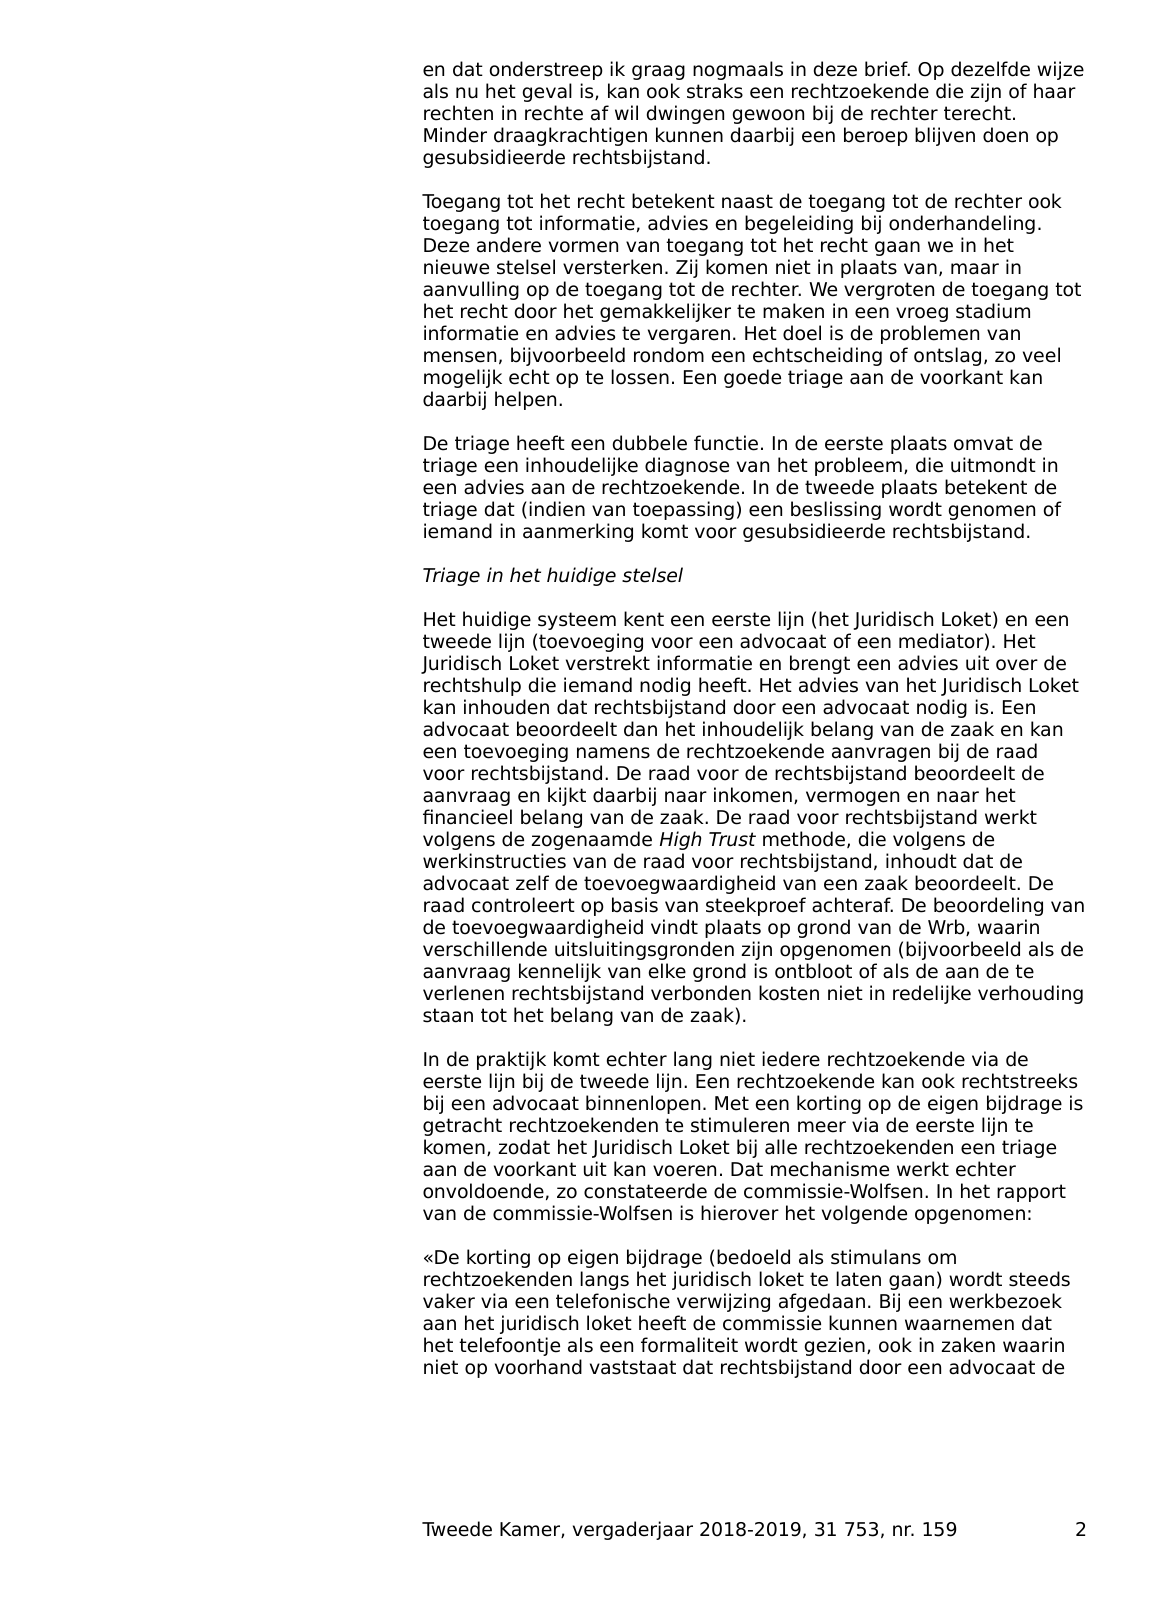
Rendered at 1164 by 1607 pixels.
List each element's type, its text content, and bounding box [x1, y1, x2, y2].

text Toegang tot het recht betekent naast de toegang tot de rechter ook toegang tot informatie, advies en begeleiding bij onderhandeling. Deze andere vormen van toegang tot het recht gaan we in het nieuwe stelsel versterken. Zij komen niet in plaats van, maar in aanvulling op de toegang tot de rechter. We vergroten de toegang tot het recht door het gemakkelijker te maken in een vroeg stadium informatie en advies te vergaren. Het doel is de problemen van mensen, bijvoorbeeld rondom een echtscheiding of ontslag, zo veel mogelijk echt op te lossen. Een goede triage aan de voorkant kan daarbij helpen. [422, 191, 1087, 411]
text Het huidige systeem kent een eerste lijn (het Juridisch Loket) en een tweede lijn (toevoeging voor een advocaat of een mediator). Het Juridisch Loket verstrekt informatie en brengt een advies uit over de rechtshulp die iemand nodig heeft. Het advies van het Juridisch Loket kan inhouden dat rechtsbijstand door een advocaat nodig is. Een advocaat beoordeelt dan het inhoudelijk belang van de zaak en kan een toevoeging namens de rechtzoekende aanvragen bij de raad voor rechtsbijstand. De raad voor de rechtsbijstand beoordeelt de aanvraag en kijkt daarbij naar inkomen, vermogen en naar het financieel belang van de zaak. De raad voor rechtsbijstand werkt volgens de zogenaamde High Trust methode, die volgens de werkinstructies van de raad voor rechtsbijstand, inhoudt dat de advocaat zelf de toevoegwaardigheid van een zaak beoordeelt. De raad controleert op basis van steekproef achteraf. De beoordeling van de toevoegwaardigheid vindt plaats op grond van de Wrb, waarin verschillende uitsluitingsgronden zijn opgenomen (bijvoorbeeld als de aanvraag kennelijk van elke grond is ontbloot of als de aan de te verlenen rechtsbijstand verbonden kosten niet in redelijke verhouding staan tot het belang van de zaak). [422, 609, 1087, 1027]
text en dat onderstreep ik graag nogmaals in deze brief. Op dezelfde wijze als nu het geval is, kan ook straks een rechtzoekende die zijn of haar rechten in rechte af wil dwingen gewoon bij de rechter terecht. Minder draagkrachtigen kunnen daarbij een beroep blijven doen op gesubsidieerde rechtsbijstand. [422, 59, 1087, 169]
text In de praktijk komt echter lang niet iedere rechtzoekende via de eerste lijn bij de tweede lijn. Een rechtzoekende kan ook rechtstreeks bij een advocaat binnenlopen. Met een korting op de eigen bijdrage is getracht rechtzoekenden te stimuleren meer via de eerste lijn te komen, zodat het Juridisch Loket bij alle rechtzoekenden een triage aan de voorkant uit kan voeren. Dat mechanisme werkt echter onvoldoende, zo constateerde de commissie-Wolfsen. In het rapport van de commissie-Wolfsen is hierover het volgende opgenomen: [422, 1049, 1087, 1225]
text «De korting op eigen bijdrage (bedoeld als stimulans om rechtzoekenden langs het juridisch loket te laten gaan) wordt steeds vaker via een telefonische verwijzing afgedaan. Bij een werkbezoek aan het juridisch loket heeft de commissie kunnen waarnemen dat het telefoontje als een formaliteit wordt gezien, ook in zaken waarin niet op voorhand vaststaat dat rechtsbijstand door een advocaat de [422, 1247, 1087, 1379]
text De triage heeft een dubbele functie. In de eerste plaats omvat de triage een inhoudelijke diagnose van het probleem, die uitmondt in een advies aan de rechtzoekende. In de tweede plaats betekent de triage dat (indien van toepassing) een beslissing wordt genomen of iemand in aanmerking komt voor gesubsidieerde rechtsbijstand. [422, 433, 1087, 543]
subtitle Triage in het huidige stelsel [422, 565, 1087, 587]
